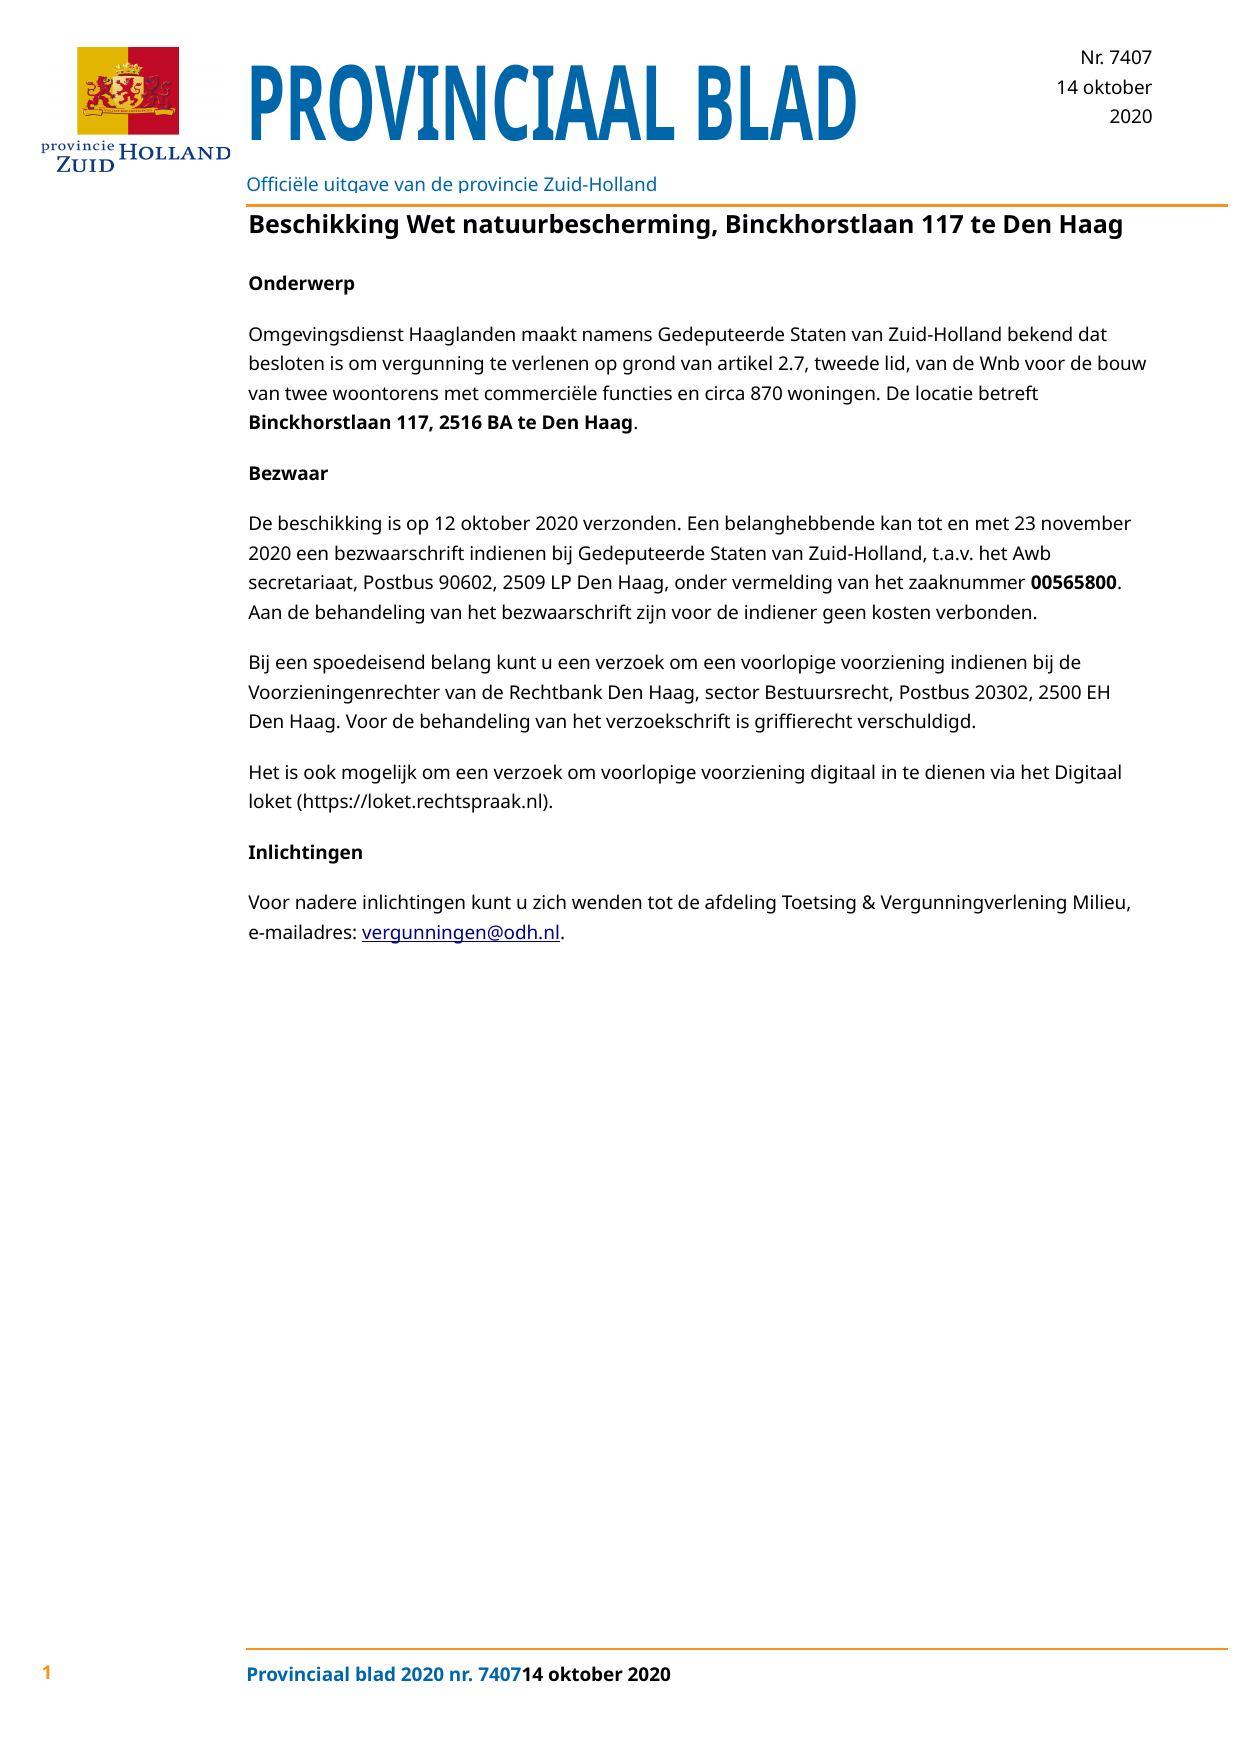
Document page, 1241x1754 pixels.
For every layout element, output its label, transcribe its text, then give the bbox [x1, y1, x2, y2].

text Bezwaar [248, 460, 1152, 486]
text Het is ook mogelijk om een verzoek om voorlopige voorziening digitaal in te dienen via het Digitaal loket (https://loket.rechtspraak.nl). [248, 759, 1152, 814]
text Beschikking Wet natuurbescherming, Binckhorstlaan 117 te Den Haag [248, 207, 1152, 241]
text Inlichtingen [248, 839, 1152, 865]
text De beschikking is op 12 oktober 2020 verzonden. Een belanghebbende kan tot en met 23 november 2020 een bezwaarschrift indienen bij Gedeputeerde Staten van Zuid-Holland, t.a.v. het Awb secretariaat, Postbus 90602, 2509 LP Den Haag, onder vermelding van het zaaknummer 00565800. Aan de behandeling van het bezwaarschrift zijn voor de indiener geen kosten verbonden. [248, 510, 1152, 625]
text Voor nadere inlichtingen kunt u zich wenden tot de afdeling Toetsing & Vergunningverlening Milieu, e-mailadres: vergunningen@odh.nl. [248, 889, 1152, 945]
text Onderwerp [248, 270, 1152, 296]
text Bij een spoedeisend belang kunt u een verzoek om een voorlopige voorziening indienen bij de Voorzieningenrechter van de Rechtbank Den Haag, sector Bestuursrecht, Postbus 20302, 2500 EH Den Haag. Voor de behandeling van het verzoekschrift is griffierecht verschuldigd. [248, 649, 1152, 734]
text Omgevingsdienst Haaglanden maakt namens Gedeputeerde Staten van Zuid-Holland bekend dat besloten is om vergunning te verlenen op grond van artikel 2.7, tweede lid, van de Wnb voor de bouw van twee woontorens met commerciële functies en circa 870 woningen. De locatie betreft Binckhorstlaan 117, 2516 BA te Den Haag. [248, 321, 1152, 435]
picture [41, 47, 231, 172]
